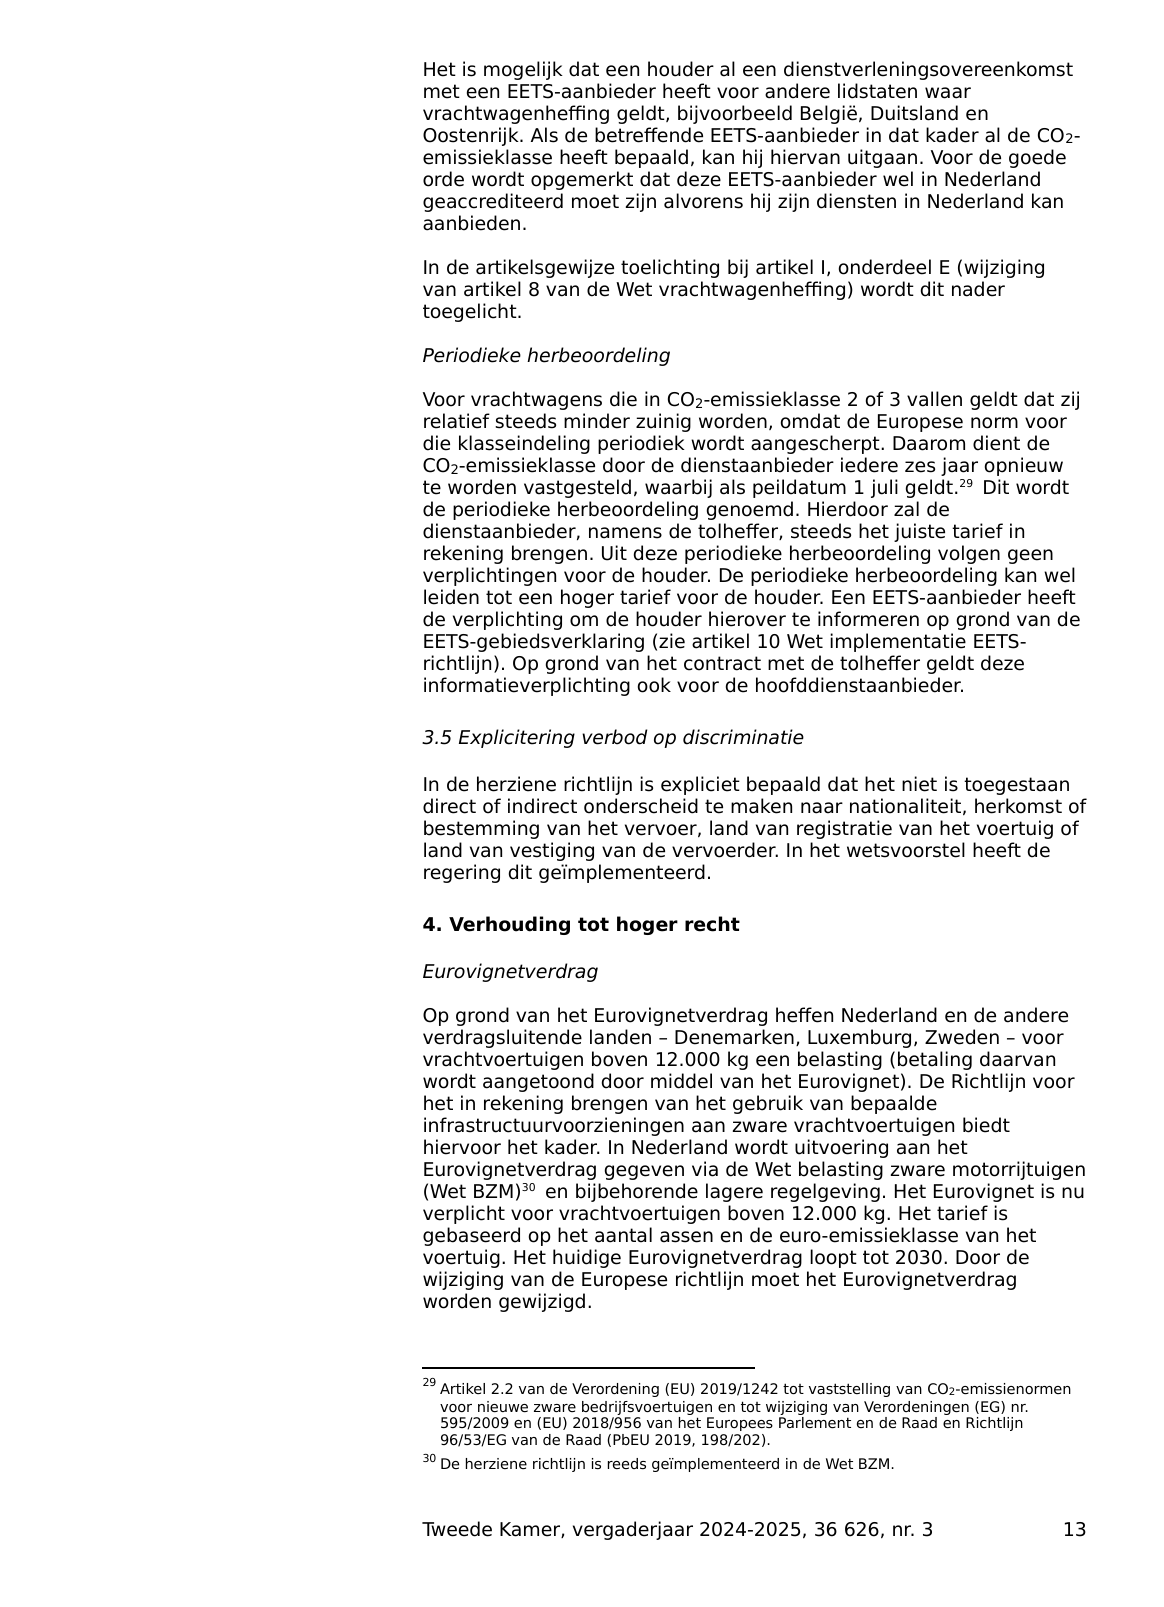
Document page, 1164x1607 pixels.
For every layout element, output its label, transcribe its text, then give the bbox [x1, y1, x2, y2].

subtitle 3.5 Explicitering verbod op discriminatie [422, 727, 1087, 749]
subtitle Eurovignetverdrag [422, 961, 1087, 983]
text In de herziene richtlijn is expliciet bepaald dat het niet is toegestaan direct of indirect onderscheid te maken naar nationaliteit, herkomst of bestemming van het vervoer, land van registratie van het voertuig of land van vestiging van de vervoerder. In het wetsvoorstel heeft de regering dit geïmplementeerd. [422, 774, 1087, 884]
text Artikel 2.2 van de Verordening (EU) 2019/1242 tot vaststelling van CO2-emissienormen voor nieuwe zware bedrijfsvoertuigen en tot wijziging van Verordeningen (EG) nr. 595/2009 en (EU) 2018/956 van het Europees Parlement en de Raad en Richtlijn 96/53/EG van de Raad (PbEU 2019, 198/202). [422, 1377, 1087, 1449]
subtitle Periodieke herbeoordeling [422, 345, 1087, 367]
text Voor vrachtwagens die in CO2-emissieklasse 2 of 3 vallen geldt dat zij relatief steeds minder zuinig worden, omdat de Europese norm voor die klasseindeling periodiek wordt aangescherpt. Daarom dient de CO2-emissieklasse door de dienstaanbieder iedere zes jaar opnieuw te worden vastgesteld, waarbij als peildatum 1 juli geldt. Dit wordt de periodieke herbeoordeling genoemd. Hierdoor zal de dienstaanbieder, namens de tolheffer, steeds het juiste tarief in rekening brengen. Uit deze periodieke herbeoordeling volgen geen verplichtingen voor de houder. De periodieke herbeoordeling kan wel leiden tot een hoger tarief voor de houder. Een EETS-aanbieder heeft de verplichting om de houder hierover te informeren op grond van de EETS-gebiedsverklaring (zie artikel 10 Wet implementatie EETS-richtlijn). Op grond van het contract met de tolheffer geldt deze informatieverplichting ook voor de hoofddienstaanbieder. [422, 389, 1087, 697]
text De herziene richtlijn is reeds geïmplementeerd in de Wet BZM. [422, 1452, 1087, 1474]
text Het is mogelijk dat een houder al een dienstverleningsovereenkomst met een EETS-aanbieder heeft voor andere lidstaten waar vrachtwagenheffing geldt, bijvoorbeeld België, Duitsland en Oostenrijk. Als de betreffende EETS-aanbieder in dat kader al de CO2-emissieklasse heeft bepaald, kan hij hiervan uitgaan. Voor de goede orde wordt opgemerkt dat deze EETS-aanbieder wel in Nederland geaccrediteerd moet zijn alvorens hij zijn diensten in Nederland kan aanbieden. [422, 59, 1087, 235]
text Op grond van het Eurovignetverdrag heffen Nederland en de andere verdragsluitende landen – Denemarken, Luxemburg, Zweden – voor vrachtvoertuigen boven 12.000 kg een belasting (betaling daarvan wordt aangetoond door middel van het Eurovignet). De Richtlijn voor het in rekening brengen van het gebruik van bepaalde infrastructuurvoorzieningen aan zware vrachtvoertuigen biedt hiervoor het kader. In Nederland wordt uitvoering aan het Eurovignetverdrag gegeven via de Wet belasting zware motorrijtuigen (Wet BZM) en bijbehorende lagere regelgeving. Het Eurovignet is nu verplicht voor vrachtvoertuigen boven 12.000 kg. Het tarief is gebaseerd op het aantal assen en de euro-emissieklasse van het voertuig. Het huidige Eurovignetverdrag loopt tot 2030. Door de wijziging van de Europese richtlijn moet het Eurovignetverdrag worden gewijzigd. [422, 1005, 1087, 1313]
text In de artikelsgewijze toelichting bij artikel I, onderdeel E (wijziging van artikel 8 van de Wet vrachtwagenheffing) wordt dit nader toegelicht. [422, 257, 1087, 323]
subtitle 4. Verhouding tot hoger recht [422, 914, 1087, 936]
